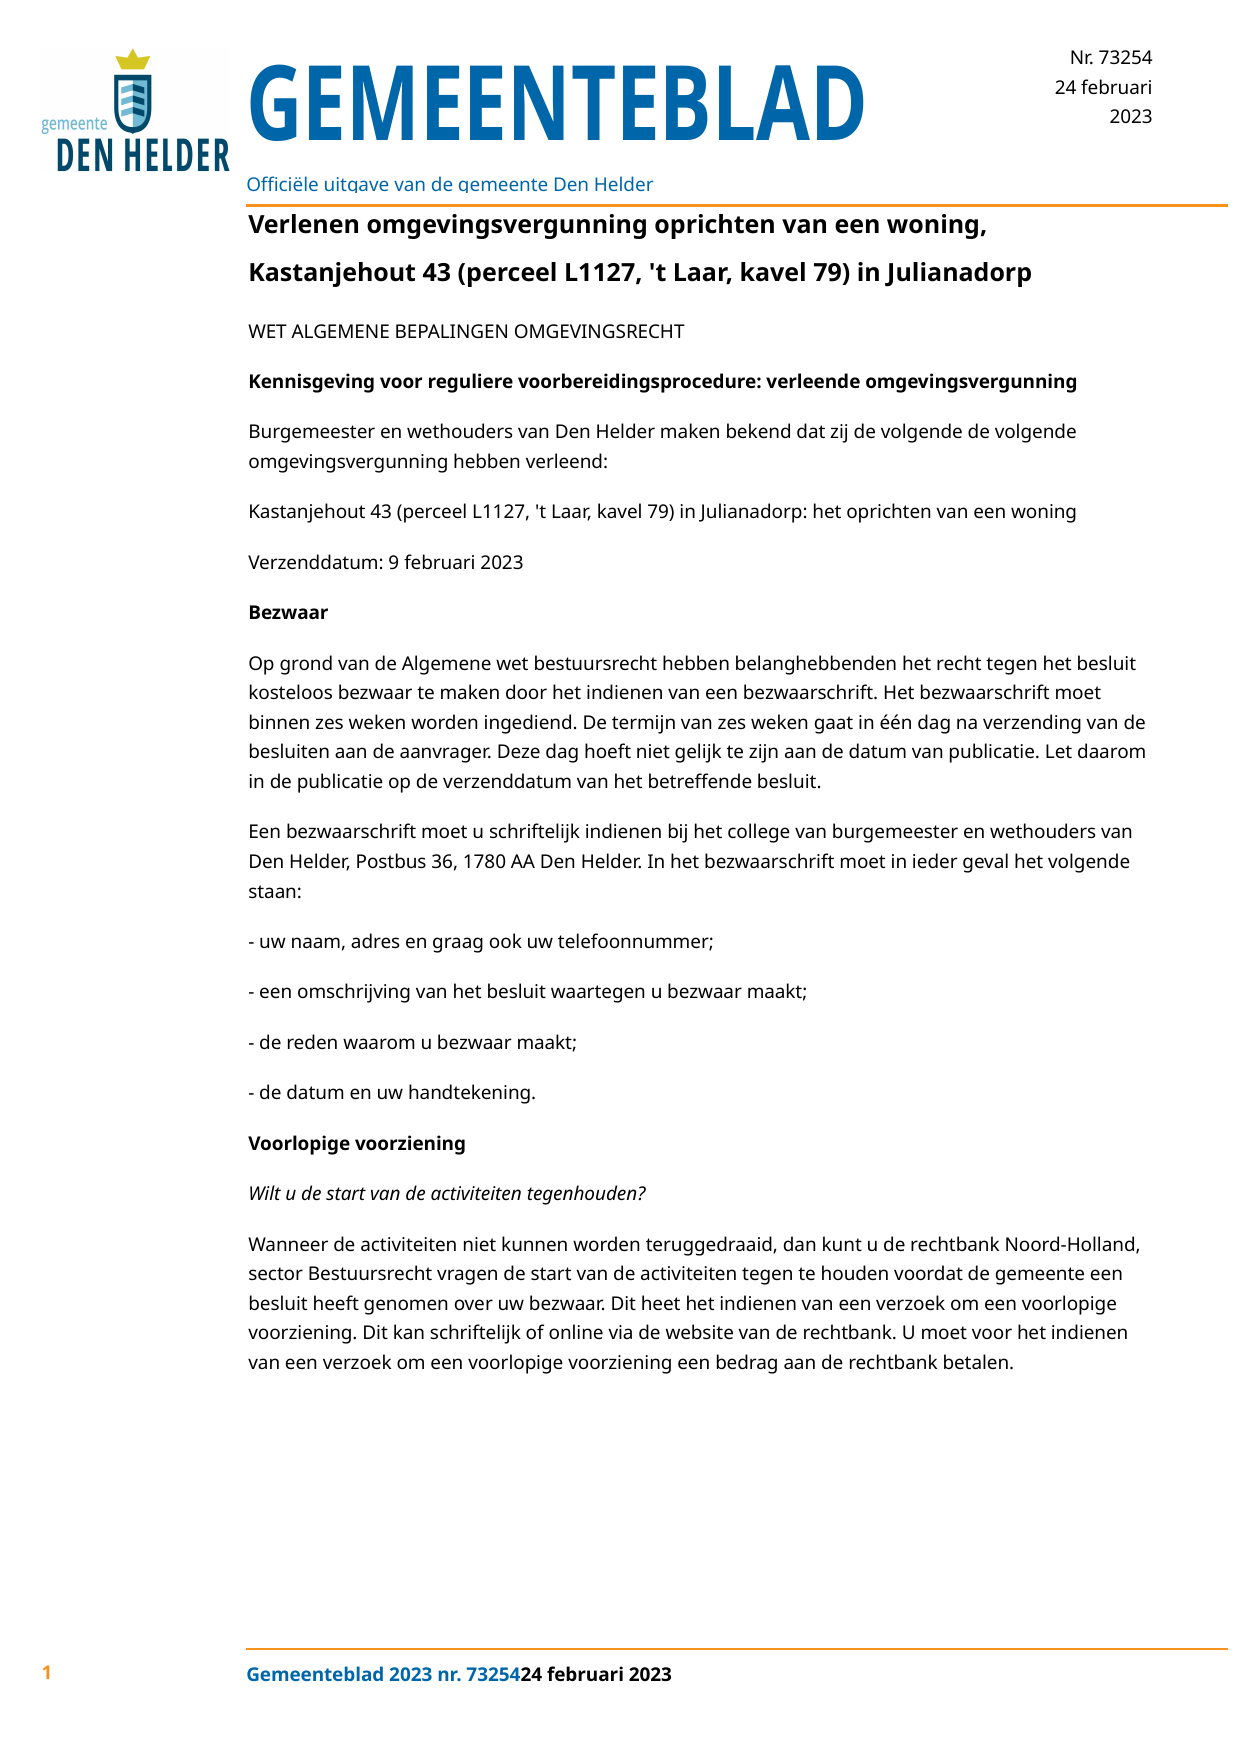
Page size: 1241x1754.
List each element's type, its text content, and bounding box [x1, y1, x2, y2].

text Verlenen omgevingsvergunning oprichten van een woning, Kastanjehout 43 (perceel L1127, 't Laar, kavel 79) in Julianadorp [248, 207, 1152, 288]
text - de datum en uw handtekening. [248, 1079, 1152, 1105]
picture [220, 160, 224, 172]
text Een bezwaarschrift moet u schriftelijk indienen bij het college van burgemeester en wethouders van Den Helder, Postbus 36, 1780 AA Den Helder. In het bezwaarschrift moet in ieder geval het volgende staan: [248, 819, 1152, 904]
picture [41, 47, 231, 172]
text Kastanjehout 43 (perceel L1127, 't Laar, kavel 79) in Julianadorp: het oprichten van een woning [248, 499, 1152, 524]
text Wilt u de start van de activiteiten tegenhouden? [248, 1180, 1152, 1206]
text Kennisgeving voor reguliere voorbereidingsprocedure: verleende omgevingsvergunning [248, 368, 1152, 394]
picture [130, 157, 135, 172]
picture [182, 144, 187, 165]
text Burgemeester en wethouders van Den Helder maken bekend dat zij de volgende de volgende omgevingsvergunning hebben verleend: [248, 419, 1152, 474]
text WET ALGEMENE BEPALINGEN OMGEVINGSRECHT [248, 318, 1152, 344]
text Op grond van de Algemene wet bestuursrecht hebben belanghebbenden het recht tegen het besluit kosteloos bezwaar te maken door het indienen van een bezwaarschrift. Het bezwaarschrift moet binnen zes weken worden ingediend. De termijn van zes weken gaat in één dag na verzending van de besluiten aan de aanvrager. Deze dag hoeft niet gelijk te zijn aan de datum van publicatie. Let daarom in de publicatie op de verzenddatum van het betreffende besluit. [248, 650, 1152, 794]
picture [100, 154, 106, 172]
picture [63, 144, 68, 165]
text Wanneer de activiteiten niet kunnen worden teruggedraaid, dan kunt u de rechtbank Noord-Holland, sector Bestuursrecht vragen de start van de activiteiten tegen te houden voordat de gemeente een besluit heeft genomen over uw bezwaar. Dit heet het indienen van een verzoek om een voorlopige voorziening. Dit kan schriftelijk of online via de website van de rechtbank. U moet voor het indienen van een verzoek om een voorlopige voorziening een bedrag aan de rechtbank betalen. [248, 1231, 1152, 1375]
text Voorlopige voorziening [248, 1130, 1152, 1156]
text Verzenddatum: 9 februari 2023 [248, 549, 1152, 575]
text - uw naam, adres en graag ook uw telefoonnummer; [248, 928, 1152, 954]
text - de reden waarom u bezwaar maakt; [248, 1029, 1152, 1055]
text Bezwaar [248, 599, 1152, 625]
text - een omschrijving van het besluit waartegen u bezwaar maakt; [248, 979, 1152, 1004]
